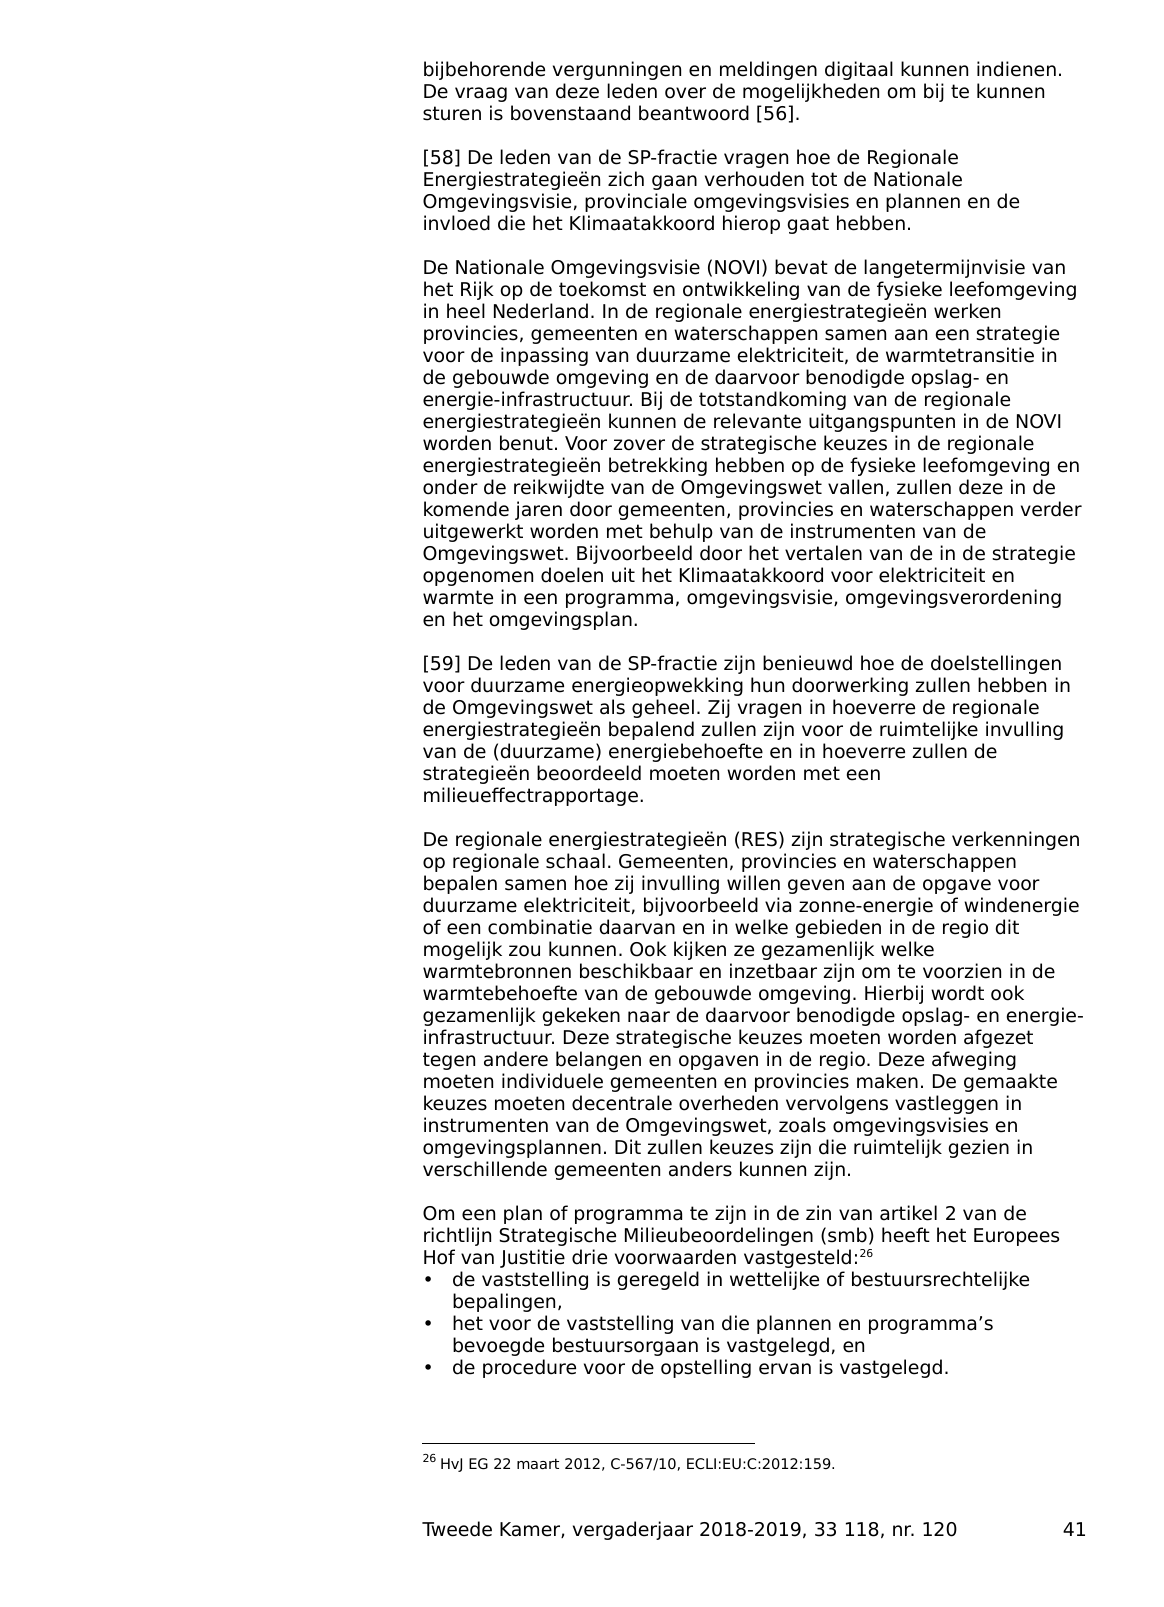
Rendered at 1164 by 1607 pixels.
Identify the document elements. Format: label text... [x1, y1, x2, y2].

text • de vaststelling is geregeld in wettelijke of bestuursrechtelijke bepalingen, [422, 1269, 1087, 1313]
text De Nationale Omgevingsvisie (NOVI) bevat de langetermijnvisie van het Rijk op de toekomst en ontwikkeling van de fysieke leefomgeving in heel Nederland. In de regionale energiestrategieën werken provincies, gemeenten en waterschappen samen aan een strategie voor de inpassing van duurzame elektriciteit, de warmtetransitie in de gebouwde omgeving en de daarvoor benodigde opslag- en energie-infrastructuur. Bij de totstandkoming van de regionale energiestrategieën kunnen de relevante uitgangspunten in de NOVI worden benut. Voor zover de strategische keuzes in de regionale energiestrategieën betrekking hebben op de fysieke leefomgeving en onder de reikwijdte van de Omgevingswet vallen, zullen deze in de komende jaren door gemeenten, provincies en waterschappen verder uitgewerkt worden met behulp van de instrumenten van de Omgevingswet. Bijvoorbeeld door het vertalen van de in de strategie opgenomen doelen uit het Klimaatakkoord voor elektriciteit en warmte in een programma, omgevingsvisie, omgevingsverordening en het omgevingsplan. [422, 257, 1087, 631]
text bijbehorende vergunningen en meldingen digitaal kunnen indienen. De vraag van deze leden over de mogelijkheden om bij te kunnen sturen is bovenstaand beantwoord [56]. [422, 59, 1087, 125]
text De regionale energiestrategieën (RES) zijn strategische verkenningen op regionale schaal. Gemeenten, provincies en waterschappen bepalen samen hoe zij invulling willen geven aan de opgave voor duurzame elektriciteit, bijvoorbeeld via zonne-energie of windenergie of een combinatie daarvan en in welke gebieden in de regio dit mogelijk zou kunnen. Ook kijken ze gezamenlijk welke warmtebronnen beschikbaar en inzetbaar zijn om te voorzien in de warmtebehoefte van de gebouwde omgeving. Hierbij wordt ook gezamenlijk gekeken naar de daarvoor benodigde opslag- en energie-infrastructuur. Deze strategische keuzes moeten worden afgezet tegen andere belangen en opgaven in de regio. Deze afweging moeten individuele gemeenten en provincies maken. De gemaakte keuzes moeten decentrale overheden vervolgens vastleggen in instrumenten van de Omgevingswet, zoals omgevingsvisies en omgevingsplannen. Dit zullen keuzes zijn die ruimtelijk gezien in verschillende gemeenten anders kunnen zijn. [422, 829, 1087, 1181]
text HvJ EG 22 maart 2012, C-567/10, ECLI:EU:C:2012:159. [422, 1452, 1087, 1474]
text • het voor de vaststelling van die plannen en programma’s bevoegde bestuursorgaan is vastgelegd, en [422, 1313, 1087, 1357]
text [59] De leden van de SP-fractie zijn benieuwd hoe de doelstellingen voor duurzame energieopwekking hun doorwerking zullen hebben in de Omgevingswet als geheel. Zij vragen in hoeverre de regionale energiestrategieën bepalend zullen zijn voor de ruimtelijke invulling van de (duurzame) energiebehoefte en in hoeverre zullen de strategieën beoordeeld moeten worden met een milieueffectrapportage. [422, 653, 1087, 807]
text [58] De leden van de SP-fractie vragen hoe de Regionale Energiestrategieën zich gaan verhouden tot de Nationale Omgevingsvisie, provinciale omgevingsvisies en plannen en de invloed die het Klimaatakkoord hierop gaat hebben. [422, 147, 1087, 235]
text • de procedure voor de opstelling ervan is vastgelegd. [422, 1357, 1087, 1379]
text Om een plan of programma te zijn in de zin van artikel 2 van de richtlijn Strategische Milieubeoordelingen (smb) heeft het Europees Hof van Justitie drie voorwaarden vastgesteld: [422, 1203, 1087, 1269]
